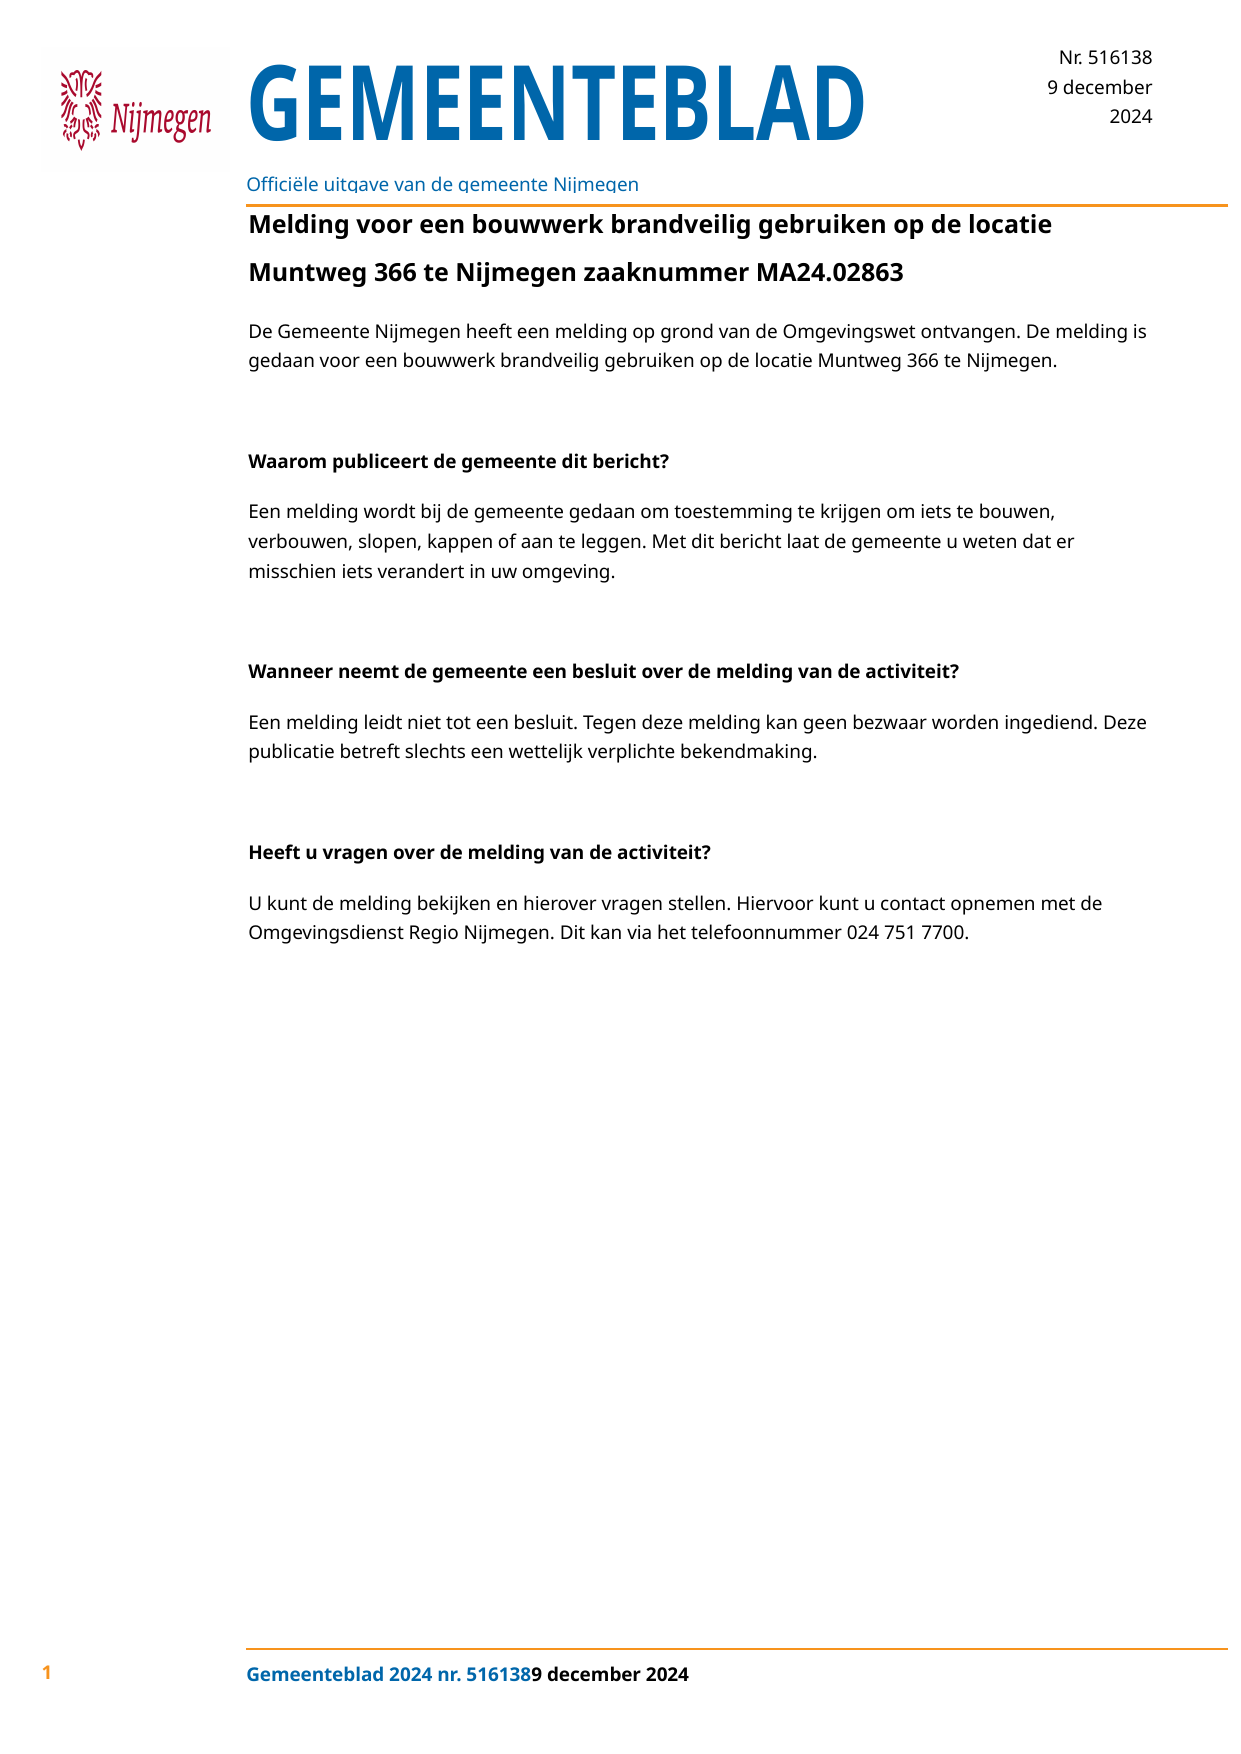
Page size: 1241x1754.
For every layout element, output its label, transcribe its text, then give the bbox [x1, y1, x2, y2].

text Melding voor een bouwwerk brandveilig gebruiken op de locatie Muntweg 366 te Nijmegen zaaknummer MA24.02863 [248, 207, 1152, 288]
picture [41, 47, 231, 172]
text De Gemeente Nijmegen heeft een melding op grond van de Omgevingswet ontvangen. De melding is gedaan voor een bouwwerk brandveilig gebruiken op de locatie Muntweg 366 te Nijmegen. [248, 318, 1152, 373]
text Heeft u vragen over de melding van de activiteit? [248, 839, 1152, 865]
text Wanneer neemt de gemeente een besluit over de melding van de activiteit? [248, 659, 1152, 684]
text Een melding wordt bij de gemeente gedaan om toestemming te krijgen om iets te bouwen, verbouwen, slopen, kappen of aan te leggen. Met dit bericht laat de gemeente u weten dat er misschien iets verandert in uw omgeving. [248, 499, 1152, 584]
text U kunt de melding bekijken en hierover vragen stellen. Hiervoor kunt u contact opnemen met de Omgevingsdienst Regio Nijmegen. Dit kan via het telefoonnummer 024 751 7700. [248, 890, 1152, 945]
text Een melding leidt niet tot een besluit. Tegen deze melding kan geen bezwaar worden ingediend. Deze publicatie betreft slechts een wettelijk verplichte bekendmaking. [248, 709, 1152, 764]
text Waarom publiceert de gemeente dit bericht? [248, 448, 1152, 474]
